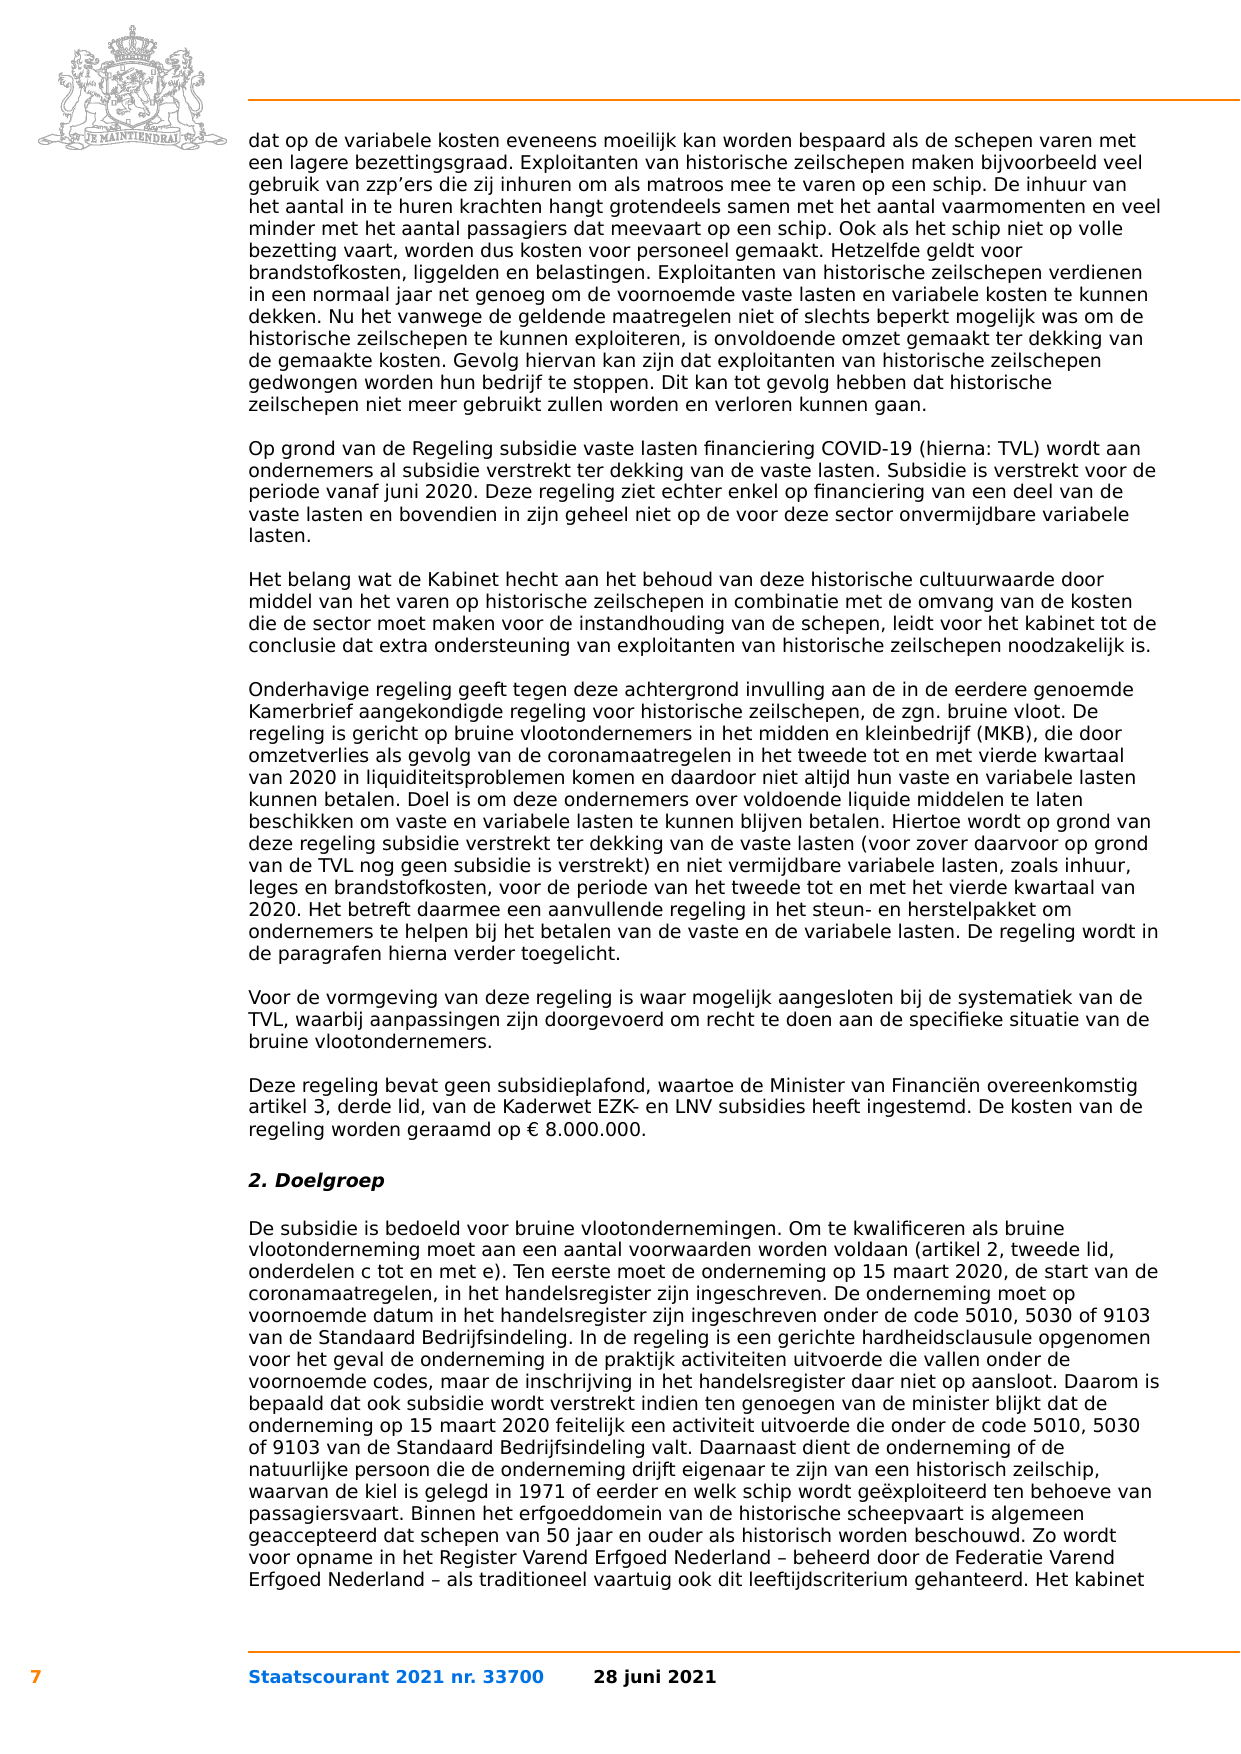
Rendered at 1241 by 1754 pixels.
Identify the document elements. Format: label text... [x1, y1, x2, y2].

text Het belang wat de Kabinet hecht aan het behoud van deze historische cultuurwaarde door middel van het varen op historische zeilschepen in combinatie met de omvang van de kosten die de sector moet maken voor de instandhouding van de schepen, leidt voor het kabinet tot de conclusie dat extra ondersteuning van exploitanten van historische zeilschepen noodzakelijk is. [248, 569, 1163, 657]
text Voor de vormgeving van deze regeling is waar mogelijk aangesloten bij de systematiek van de TVL, waarbij aanpassingen zijn doorgevoerd om recht te doen aan de specifieke situatie van de bruine vlootondernemers. [248, 987, 1163, 1053]
text Onderhavige regeling geeft tegen deze achtergrond invulling aan de in de eerdere genoemde Kamerbrief aangekondigde regeling voor historische zeilschepen, de zgn. bruine vloot. De regeling is gericht op bruine vlootondernemers in het midden en kleinbedrijf (MKB), die door omzetverlies als gevolg van de coronamaatregelen in het tweede tot en met vierde kwartaal van 2020 in liquiditeitsproblemen komen en daardoor niet altijd hun vaste en variabele lasten kunnen betalen. Doel is om deze ondernemers over voldoende liquide middelen te laten beschikken om vaste en variabele lasten te kunnen blijven betalen. Hiertoe wordt op grond van deze regeling subsidie verstrekt ter dekking van de vaste lasten (voor zover daarvoor op grond van de TVL nog geen subsidie is verstrekt) en niet vermijdbare variabele lasten, zoals inhuur, leges en brandstofkosten, voor de periode van het tweede tot en met het vierde kwartaal van 2020. Het betreft daarmee een aanvullende regeling in het steun- en herstelpakket om ondernemers te helpen bij het betalen van de vaste en de variabele lasten. De regeling wordt in de paragrafen hierna verder toegelicht. [248, 679, 1163, 965]
text De subsidie is bedoeld voor bruine vlootondernemingen. Om te kwalificeren als bruine vlootonderneming moet aan een aantal voorwaarden worden voldaan (artikel 2, tweede lid, onderdelen c tot en met e). Ten eerste moet de onderneming op 15 maart 2020, de start van de coronamaatregelen, in het handelsregister zijn ingeschreven. De onderneming moet op voornoemde datum in het handelsregister zijn ingeschreven onder de code 5010, 5030 of 9103 van de Standaard Bedrijfsindeling. In de regeling is een gerichte hardheidsclausule opgenomen voor het geval de onderneming in de praktijk activiteiten uitvoerde die vallen onder de voornoemde codes, maar de inschrijving in het handelsregister daar niet op aansloot. Daarom is bepaald dat ook subsidie wordt verstrekt indien ten genoegen van de minister blijkt dat de onderneming op 15 maart 2020 feitelijk een activiteit uitvoerde die onder de code 5010, 5030 of 9103 van de Standaard Bedrijfsindeling valt. Daarnaast dient de onderneming of de natuurlijke persoon die de onderneming drijft eigenaar te zijn van een historisch zeilschip, waarvan de kiel is gelegd in 1971 of eerder en welk schip wordt geëxploiteerd ten behoeve van passagiersvaart. Binnen het erfgoeddomein van de historische scheepvaart is algemeen geaccepteerd dat schepen van 50 jaar en ouder als historisch worden beschouwd. Zo wordt voor opname in het Register Varend Erfgoed Nederland – beheerd door de Federatie Varend Erfgoed Nederland – als traditioneel vaartuig ook dit leeftijdscriterium gehanteerd. Het kabinet [248, 1217, 1163, 1591]
picture [38, 25, 227, 150]
text Deze regeling bevat geen subsidieplafond, waartoe de Minister van Financiën overeenkomstig artikel 3, derde lid, van de Kaderwet EZK- en LNV subsidies heeft ingestemd. De kosten van de regeling worden geraamd op € 8.000.000. [248, 1074, 1163, 1140]
text dat op de variabele kosten eveneens moeilijk kan worden bespaard als de schepen varen met een lagere bezettingsgraad. Exploitanten van historische zeilschepen maken bijvoorbeeld veel gebruik van zzp’ers die zij inhuren om als matroos mee te varen op een schip. De inhuur van het aantal in te huren krachten hangt grotendeels samen met het aantal vaarmomenten en veel minder met het aantal passagiers dat meevaart op een schip. Ook als het schip niet op volle bezetting vaart, worden dus kosten voor personeel gemaakt. Hetzelfde geldt voor brandstofkosten, liggelden en belastingen. Exploitanten van historische zeilschepen verdienen in een normaal jaar net genoeg om de voornoemde vaste lasten en variabele kosten te kunnen dekken. Nu het vanwege de geldende maatregelen niet of slechts beperkt mogelijk was om de historische zeilschepen te kunnen exploiteren, is onvoldoende omzet gemaakt ter dekking van de gemaakte kosten. Gevolg hiervan kan zijn dat exploitanten van historische zeilschepen gedwongen worden hun bedrijf te stoppen. Dit kan tot gevolg hebben dat historische zeilschepen niet meer gebruikt zullen worden en verloren kunnen gaan. [248, 130, 1163, 416]
text Op grond van de Regeling subsidie vaste lasten financiering COVID-19 (hierna: TVL) wordt aan ondernemers al subsidie verstrekt ter dekking van de vaste lasten. Subsidie is verstrekt voor de periode vanaf juni 2020. Deze regeling ziet echter enkel op financiering van een deel van de vaste lasten en bovendien in zijn geheel niet op de voor deze sector onvermijdbare variabele lasten. [248, 437, 1163, 547]
subtitle 2. Doelgroep [248, 1170, 1163, 1192]
